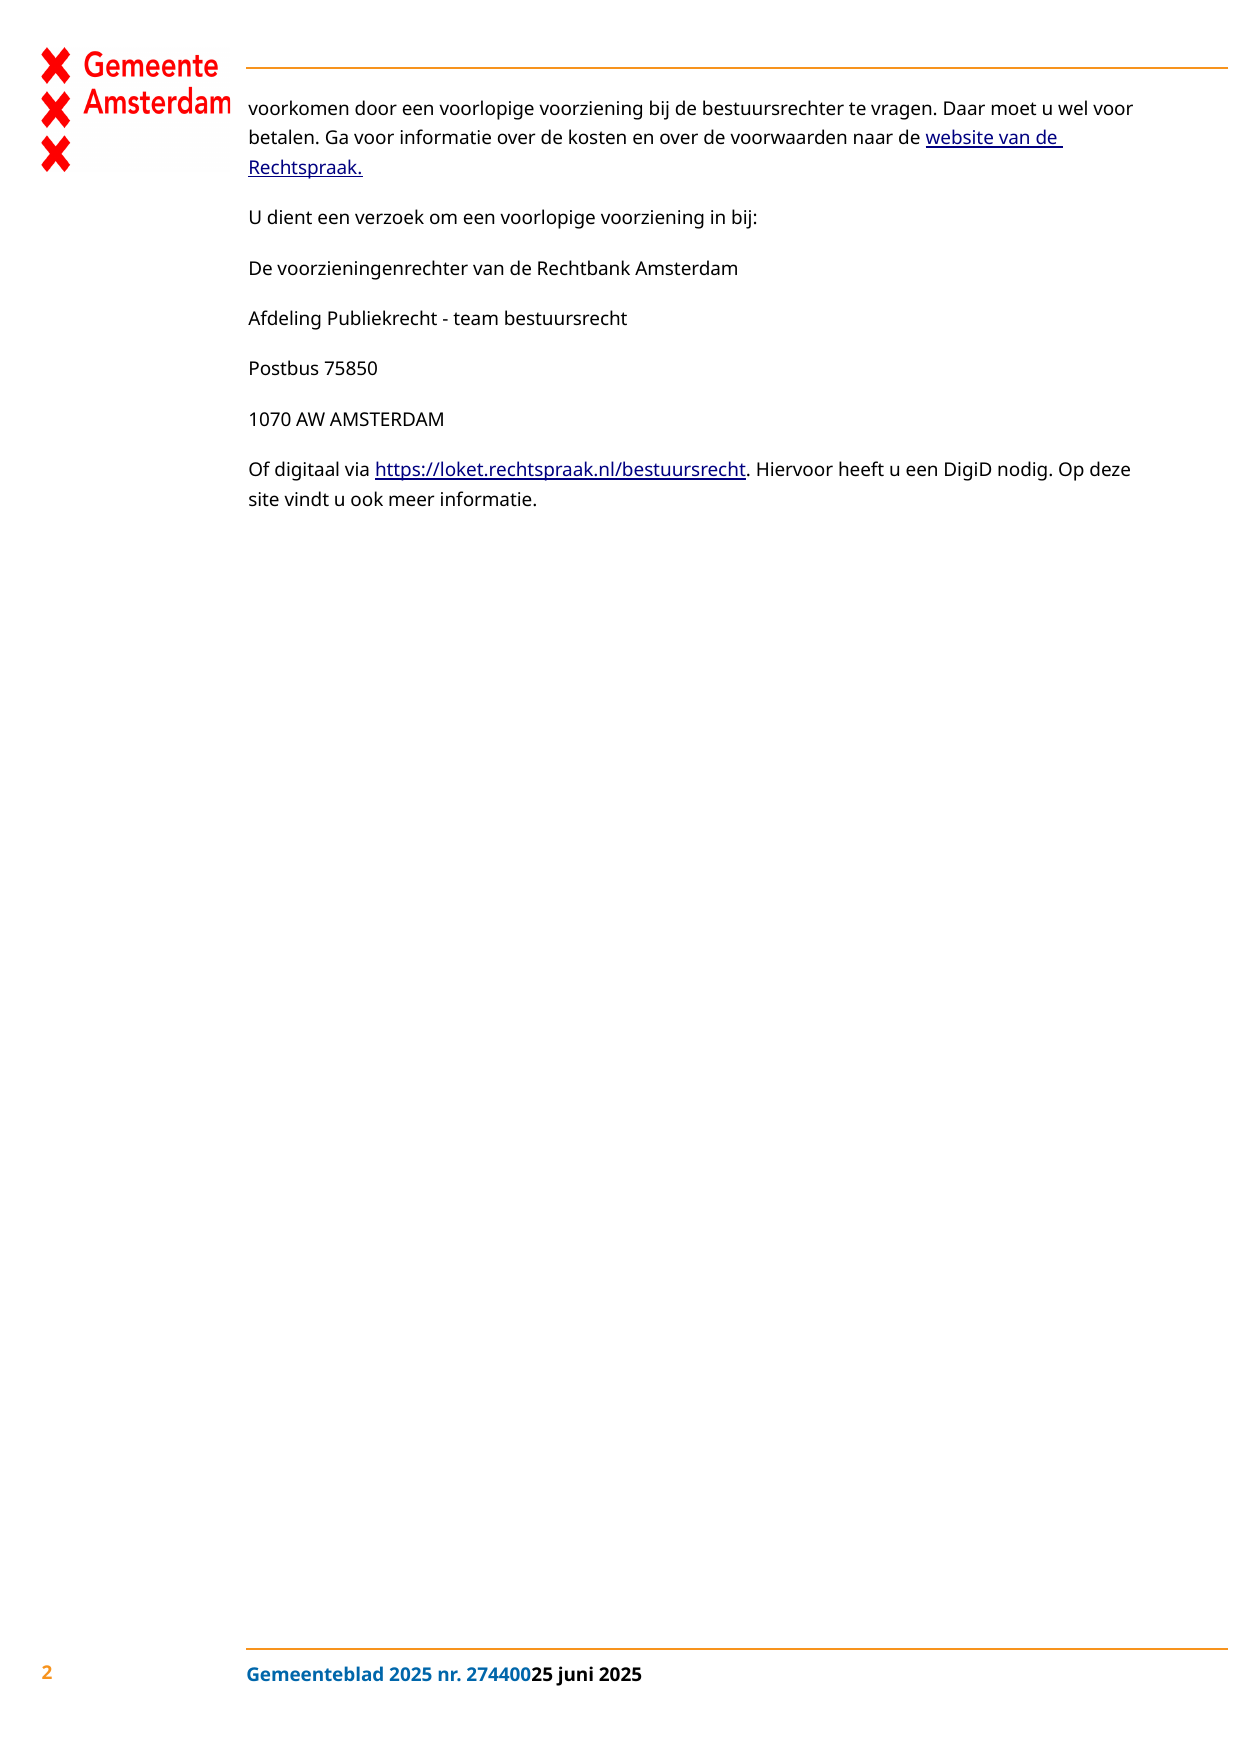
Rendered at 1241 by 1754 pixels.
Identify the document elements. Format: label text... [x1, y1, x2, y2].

text 1070 AW AMSTERDAM [248, 406, 1152, 432]
text voorkomen door een voorlopige voorziening bij de bestuursrechter te vragen. Daar moet u wel voor betalen. Ga voor informatie over de kosten en over de voorwaarden naar de website van de Rechtspraak. [248, 95, 1152, 180]
text Afdeling Publiekrecht - team bestuursrecht [248, 305, 1152, 331]
text U dient een verzoek om een voorlopige voorziening in bij: [248, 204, 1152, 230]
text Of digitaal via https://loket.rechtspraak.nl/bestuursrecht. Hiervoor heeft u een DigiD nodig. Op deze site vindt u ook meer informatie. [248, 456, 1152, 512]
picture [41, 47, 231, 172]
text Postbus 75850 [248, 356, 1152, 381]
text De voorzieningenrechter van de Rechtbank Amsterdam [248, 255, 1152, 281]
